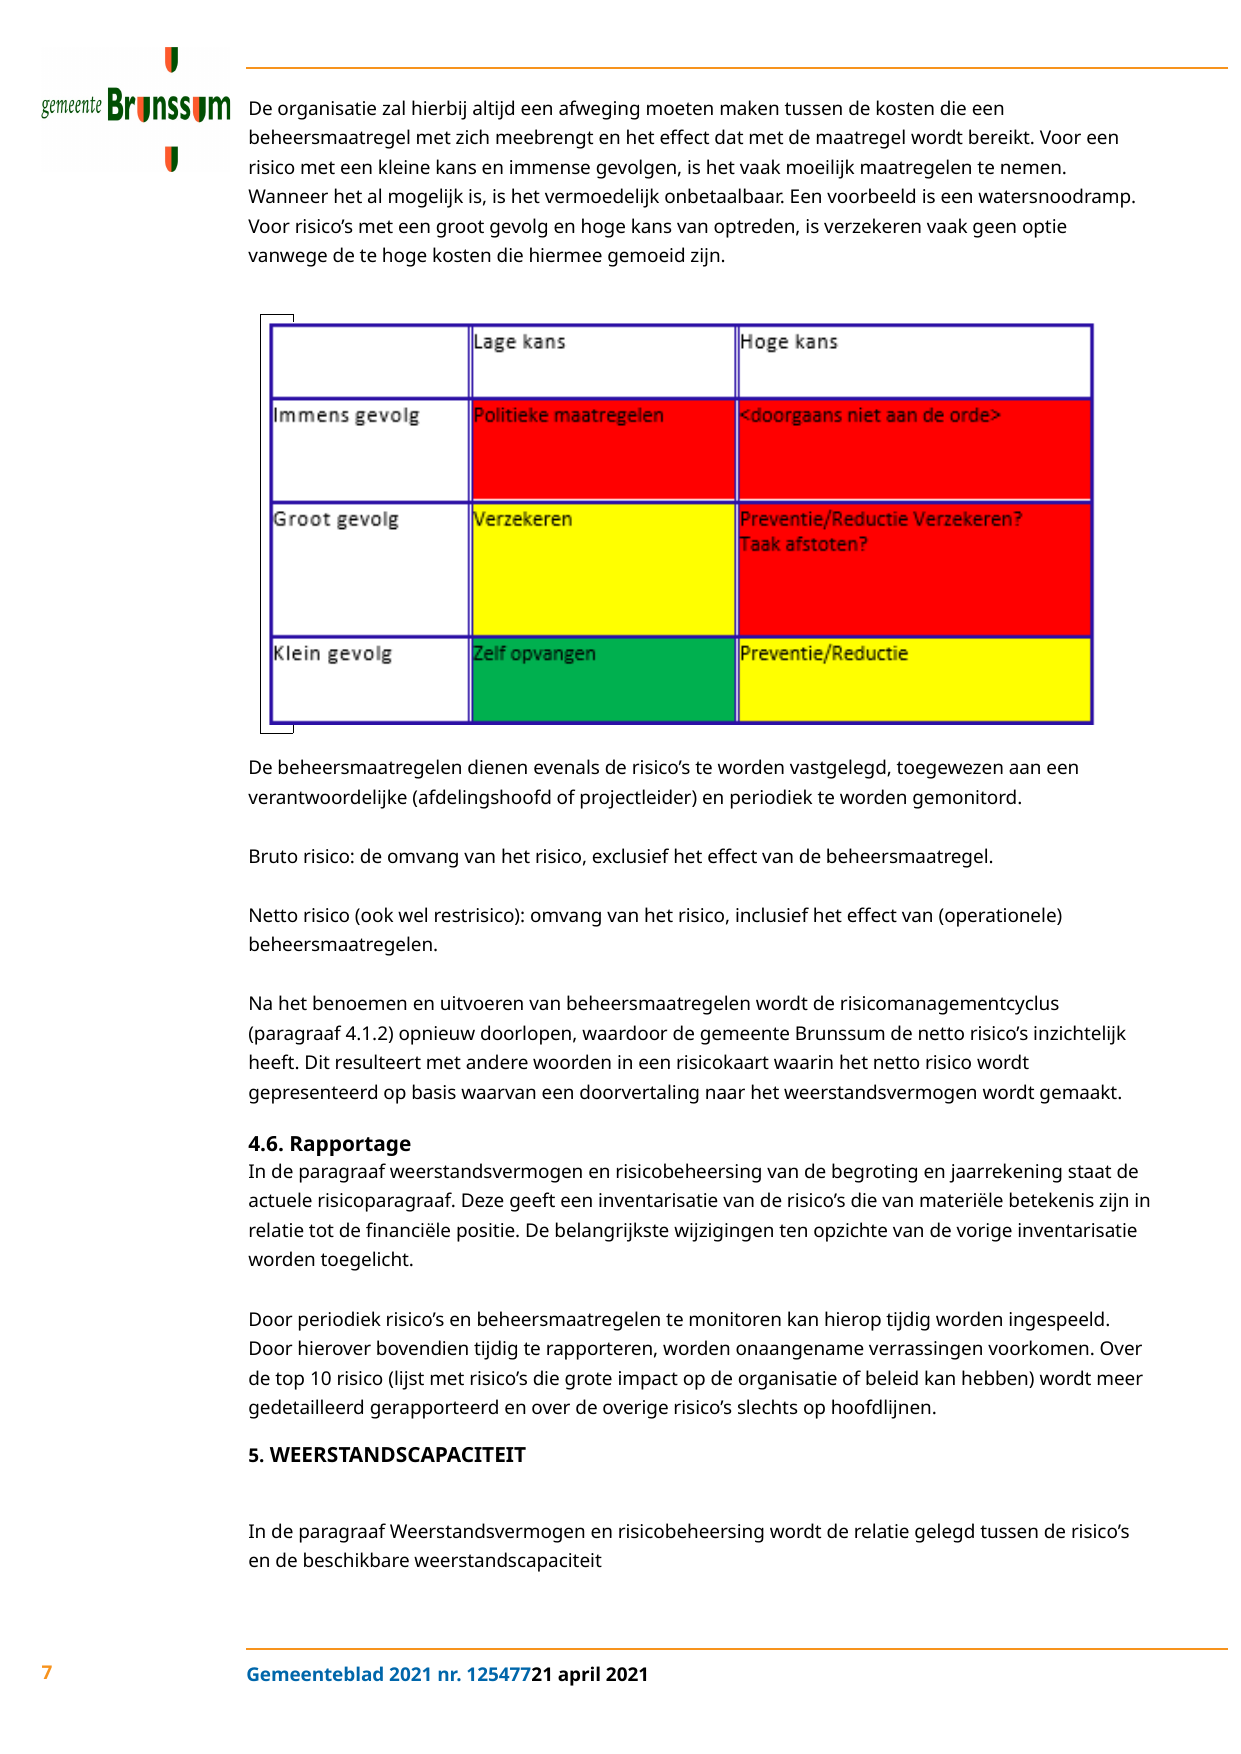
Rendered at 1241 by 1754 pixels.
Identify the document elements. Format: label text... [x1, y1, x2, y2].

text 4.6. Rapportage [248, 1129, 1152, 1158]
table_header Bruto risico: de omvang van het risico, exclusief het effect van de beheersmaatregel. [248, 844, 1152, 869]
text De organisatie zal hierbij altijd een afweging moeten maken tussen de kosten die een beheersmaatregel met zich meebrengt en het effect dat met de maatregel wordt bereikt. Voor een risico met een kleine kans en immense gevolgen, is het vaak moeilijk maatregelen te nemen. Wanneer het al mogelijk is, is het vermoedelijk onbetaalbaar. Een voorbeeld is een watersnoodramp. Voor risico’s met een groot gevolg en hoge kans van optreden, is verzekeren vaak geen optie vanwege de te hoge kosten die hiermee gemoeid zijn. [248, 95, 1152, 268]
text In de paragraaf Weerstandsvermogen en risicobeheersing wordt de relatie gelegd tussen de risico’s en de beschikbare weerstandscapaciteit [248, 1518, 1152, 1573]
text De beheersmaatregelen dienen evenals de risico’s te worden vastgelegd, toegewezen aan een verantwoordelijke (afdelingshoofd of projectleider) en periodiek te worden gemonitord. [248, 754, 1152, 810]
text 5. WEERSTANDSCAPACITEIT [248, 1440, 1152, 1468]
text Door periodiek risico’s en beheersmaatregelen te monitoren kan hierop tijdig worden ingespeeld. Door hierover bovendien tijdig te rapporteren, worden onaangename verrassingen voorkomen. Over de top 10 risico (lijst met risico’s die grote impact op de organisatie of beleid kan hebben) wordt meer gedetailleerd gerapporteerd en over de overige risico’s slechts op hoofdlijnen. [248, 1306, 1152, 1420]
table_header Netto risico (ook wel restrisico): omvang van het risico, inclusief het effect van (operationele) beheersmaatregelen. [248, 902, 1152, 957]
text Na het benoemen en uitvoeren van beheersmaatregelen wordt de risicomanagementcyclus (paragraaf 4.1.2) opnieuw doorlopen, waardoor de gemeente Brunssum de netto risico’s inzichtelijk heeft. Dit resulteert met andere woorden in een risicokaart waarin het netto risico wordt gepresenteerd op basis waarvan een doorvertaling naar het weerstandsvermogen wordt gemaakt. [248, 990, 1152, 1105]
text In de paragraaf weerstandsvermogen en risicobeheersing van de begroting en jaarrekening staat de actuele risicoparagraaf. Deze geeft een inventarisatie van de risico’s die van materiële betekenis zijn in relatie tot de financiële positie. De belangrijkste wijzigingen ten opzichte van de vorige inventarisatie worden toegelicht. [248, 1158, 1152, 1272]
picture [268, 322, 1096, 725]
picture [41, 47, 231, 172]
